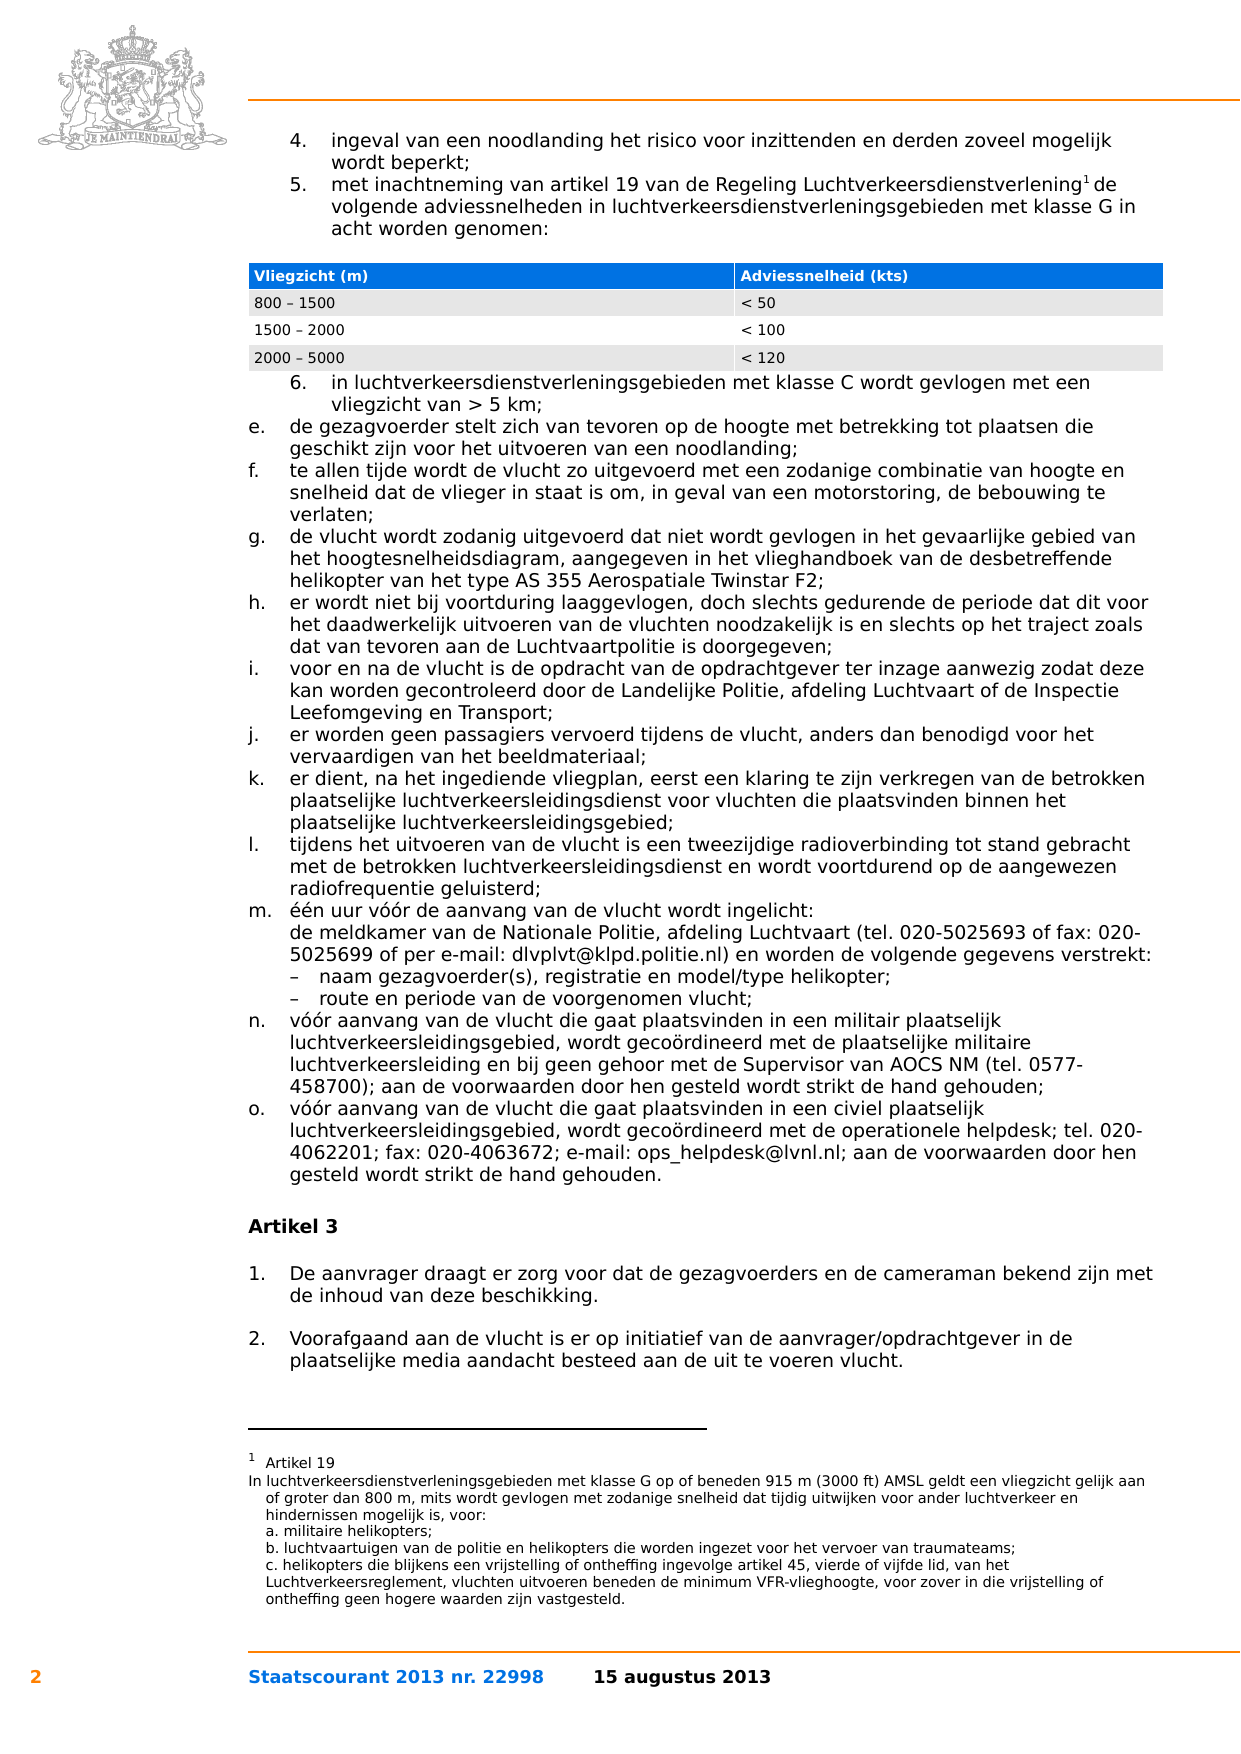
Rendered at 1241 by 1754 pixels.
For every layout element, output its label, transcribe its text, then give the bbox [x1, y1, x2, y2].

text 6. in luchtverkeersdienstverleningsgebieden met klasse C wordt gevlogen met een vliegzicht van > 5 km; [289, 372, 1163, 416]
text h. er wordt niet bij voortduring laaggevlogen, doch slechts gedurende de periode dat dit voor het daadwerkelijk uitvoeren van de vluchten noodzakelijk is en slechts op het traject zoals dat van tevoren aan de Luchtvaartpolitie is doorgegeven; [248, 592, 1163, 658]
text de meldkamer van de Nationale Politie, afdeling Luchtvaart (tel. 020-5025693 of fax: 020-5025699 of per e-mail: dlvplvt@klpd.politie.nl) en worden de volgende gegevens verstrekt: [289, 922, 1163, 966]
text 1. De aanvrager draagt er zorg voor dat de gezagvoerders en de cameraman bekend zijn met de inhoud van deze beschikking. [248, 1262, 1163, 1306]
subtitle Artikel 3 [248, 1216, 1163, 1237]
text l. tijdens het uitvoeren van de vlucht is een tweezijdige radioverbinding tot stand gebracht met de betrokken luchtverkeersleidingsdienst en wordt voortdurend op de aangewezen radiofrequentie geluisterd; [248, 834, 1163, 900]
text i. voor en na de vlucht is de opdracht van de opdrachtgever ter inzage aanwezig zodat deze kan worden gecontroleerd door de Landelijke Politie, afdeling Luchtvaart of de Inspectie Leefomgeving en Transport; [248, 658, 1163, 724]
table_cell < 50 [735, 290, 1163, 316]
text – route en periode van de voorgenomen vlucht; [289, 988, 1163, 1010]
text f. te allen tijde wordt de vlucht zo uitgevoerd met een zodanige combinatie van hoogte en snelheid dat de vlieger in staat is om, in geval van een motorstoring, de bebouwing te verlaten; [248, 460, 1163, 526]
text – naam gezagvoerder(s), registratie en model/type helikopter; [289, 966, 1163, 988]
text g. de vlucht wordt zodanig uitgevoerd dat niet wordt gevlogen in het gevaarlijke gebied van het hoogtesnelheidsdiagram, aangegeven in het vlieghandboek van de desbetreffende helikopter van het type AS 355 Aerospatiale Twinstar F2; [248, 526, 1163, 592]
text Artikel 19 [248, 1451, 1163, 1473]
table_cell < 100 [735, 318, 1163, 344]
table_cell 800 – 1500 [249, 290, 734, 316]
text a. militaire helikopters; [265, 1523, 1163, 1540]
text luchtverkeersleidingsgebied, wordt gecoördineerd met de plaatselijke militaire luchtverkeersleiding en bij geen gehoor met de Supervisor van AOCS NM (tel. 0577-458700); aan de voorwaarden door hen gesteld wordt strikt de hand gehouden; [289, 1032, 1163, 1098]
table_header Vliegzicht (m) [249, 263, 734, 289]
table_header Adviessnelheid (kts) [735, 263, 1163, 289]
text k. er dient, na het ingediende vliegplan, eerst een klaring te zijn verkregen van de betrokken plaatselijke luchtverkeersleidingsdienst voor vluchten die plaatsvinden binnen het plaatselijke luchtverkeersleidingsgebied; [248, 768, 1163, 834]
text j. er worden geen passagiers vervoerd tijdens de vlucht, anders dan benodigd voor het vervaardigen van het beeldmateriaal; [248, 724, 1163, 768]
table_cell 2000 – 5000 [249, 345, 734, 371]
text m. één uur vóór de aanvang van de vlucht wordt ingelicht: [248, 900, 1163, 922]
text c. helikopters die blijkens een vrijstelling of ontheffing ingevolge artikel 45, vierde of vijfde lid, van het Luchtverkeersreglement, vluchten uitvoeren beneden de minimum VFR-vlieghoogte, voor zover in die vrijstelling of ontheffing geen hogere waarden zijn vastgesteld. [265, 1557, 1163, 1608]
text b. luchtvaartuigen van de politie en helikopters die worden ingezet voor het vervoer van traumateams; [265, 1540, 1163, 1557]
text 4. ingeval van een noodlanding het risico voor inzittenden en derden zoveel mogelijk wordt beperkt; [289, 130, 1163, 174]
table_cell 1500 – 2000 [249, 318, 734, 344]
text e. de gezagvoerder stelt zich van tevoren op de hoogte met betrekking tot plaatsen die geschikt zijn voor het uitvoeren van een noodlanding; [248, 416, 1163, 460]
table_cell < 120 [735, 345, 1163, 371]
text o. vóór aanvang van de vlucht die gaat plaatsvinden in een civiel plaatselijk luchtverkeersleidingsgebied, wordt gecoördineerd met de operationele helpdesk; tel. 020-4062201; fax: 020-4063672; e-mail: ops_helpdesk@lvnl.nl; aan de voorwaarden door hen gesteld wordt strikt de hand gehouden. [248, 1098, 1163, 1186]
text In luchtverkeersdienstverleningsgebieden met klasse G op of beneden 915 m (3000 ft) AMSL geldt een vliegzicht gelijk aan of groter dan 800 m, mits wordt gevlogen met zodanige snelheid dat tijdig uitwijken voor ander luchtverkeer en hindernissen mogelijk is, voor: [248, 1473, 1163, 1523]
text n. vóór aanvang van de vlucht die gaat plaatsvinden in een militair plaatselijk [248, 1010, 1163, 1032]
picture [38, 25, 227, 150]
text 2. Voorafgaand aan de vlucht is er op initiatief van de aanvrager/opdrachtgever in de plaatselijke media aandacht besteed aan de uit te voeren vlucht. [248, 1328, 1163, 1372]
text 5. met inachtneming van artikel 19 van de Regeling Luchtverkeersdienstverleningde volgende adviessnelheden in luchtverkeersdienstverleningsgebieden met klasse G in acht worden genomen: [289, 174, 1163, 240]
